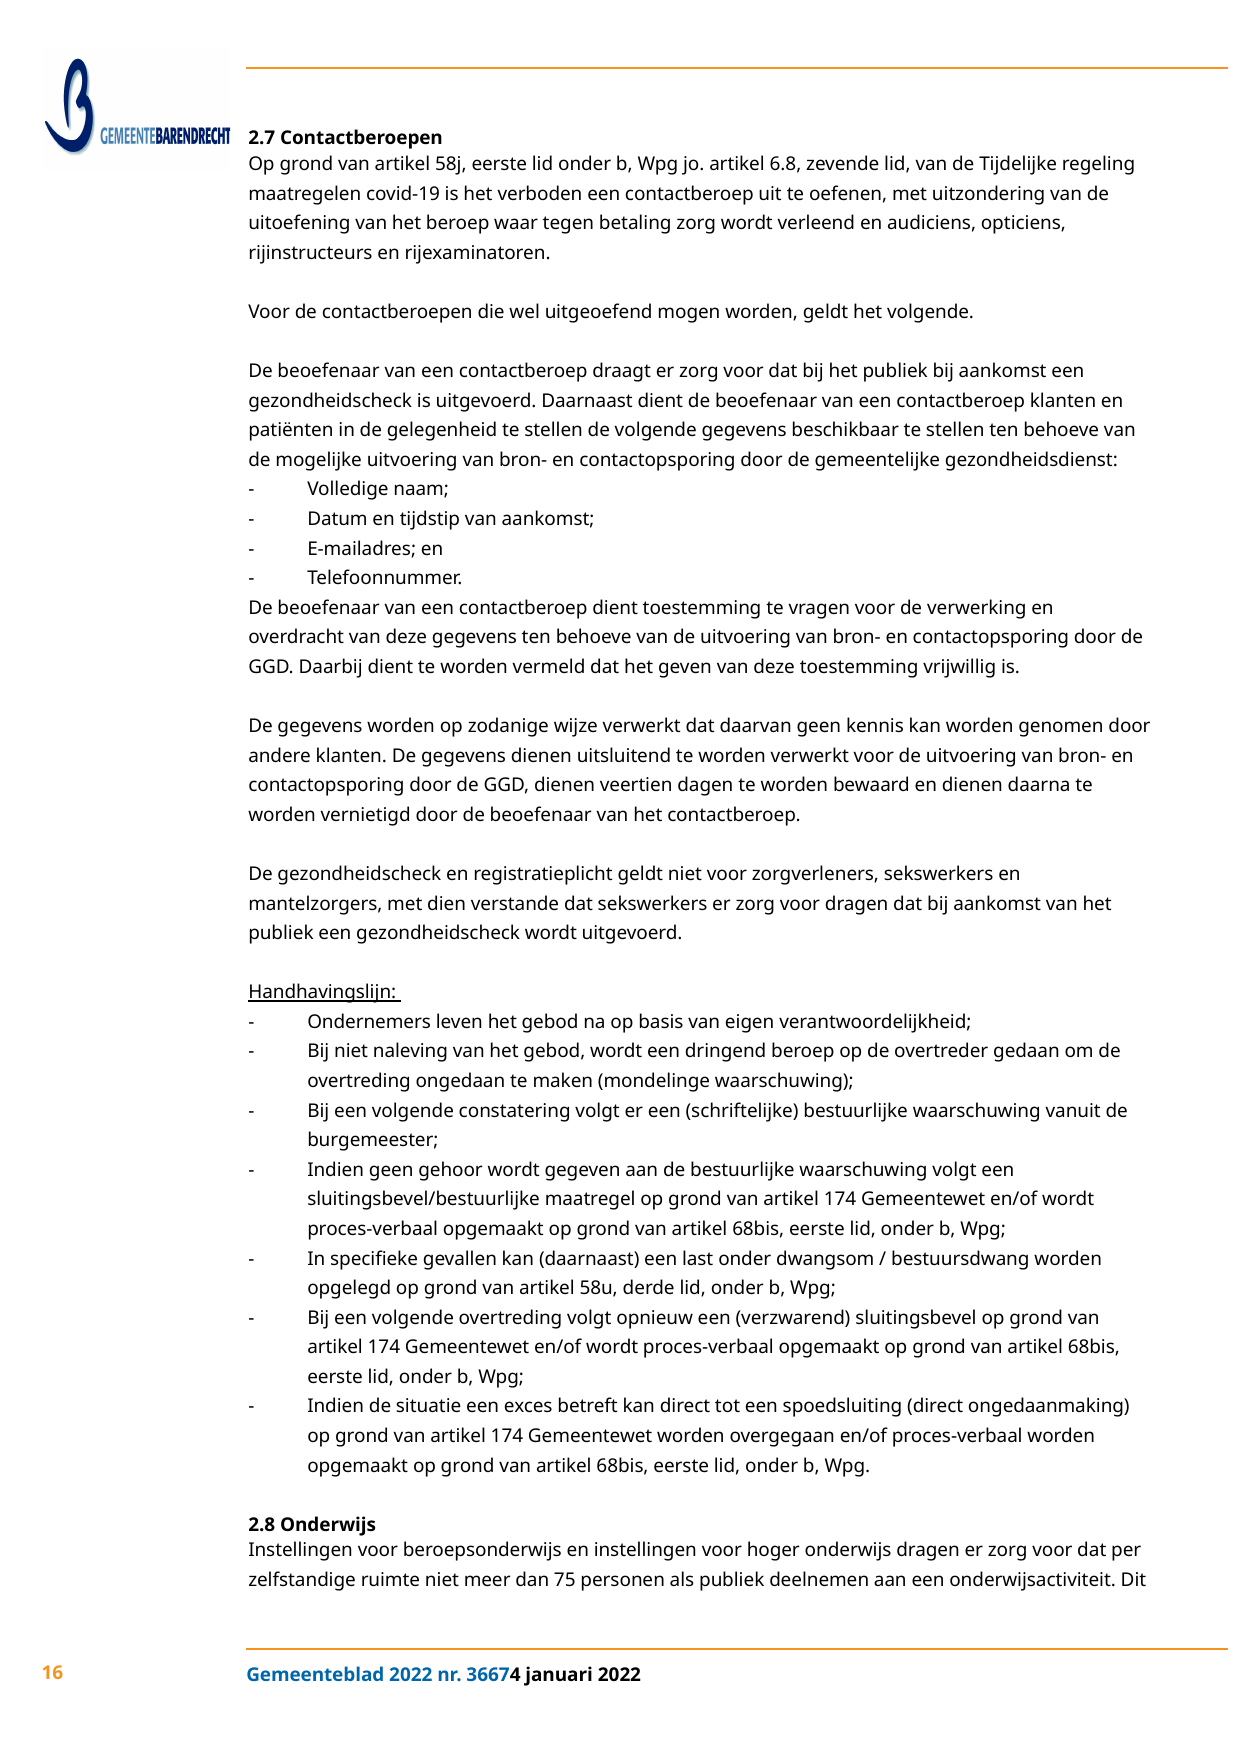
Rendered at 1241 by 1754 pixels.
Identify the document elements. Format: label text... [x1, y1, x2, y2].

list Bij niet naleving van het gebod, wordt een dringend beroep op de overtreder gedaan om de overtreding ongedaan te maken (mondelinge waarschuwing); [248, 1038, 1152, 1093]
list Telefoonnummer. [248, 564, 1152, 590]
text De gegevens worden op zodanige wijze verwerkt dat daarvan geen kennis kan worden genomen door andere klanten. De gegevens dienen uitsluitend te worden verwerkt voor de uitvoering van bron- en contactopsporing door de GGD, dienen veertien dagen te worden bewaard en dienen daarna te worden vernietigd door de beoefenaar van het contactberoep. [248, 712, 1152, 827]
text 2.8 Onderwijs [248, 1511, 1152, 1537]
list Datum en tijdstip van aankomst; [248, 505, 1152, 531]
list Bij een volgende constatering volgt er een (schriftelijke) bestuurlijke waarschuwing vanuit de burgemeester; [248, 1097, 1152, 1152]
list In specifieke gevallen kan (daarnaast) een last onder dwangsom / bestuursdwang worden opgelegd op grond van artikel 58u, derde lid, onder b, Wpg; [248, 1245, 1152, 1300]
list E-mailadres; en [248, 535, 1152, 560]
text De gezondheidscheck en registratieplicht geldt niet voor zorgverleners, sekswerkers en mantelzorgers, met dien verstande dat sekswerkers er zorg voor dragen dat bij aankomst van het publiek een gezondheidscheck wordt uitgevoerd. [248, 860, 1152, 945]
list Bij een volgende overtreding volgt opnieuw een (verzwarend) sluitingsbevel op grond van artikel 174 Gemeentewet en/of wordt proces-verbaal opgemaakt op grond van artikel 68bis, eerste lid, onder b, Wpg; [248, 1304, 1152, 1389]
list Indien geen gehoor wordt gegeven aan de bestuurlijke waarschuwing volgt een sluitingsbevel/bestuurlijke maatregel op grond van artikel 174 Gemeentewet en/of wordt proces-verbaal opgemaakt op grond van artikel 68bis, eerste lid, onder b, Wpg; [248, 1156, 1152, 1241]
text De beoefenaar van een contactberoep draagt er zorg voor dat bij het publiek bij aankomst een gezondheidscheck is uitgevoerd. Daarnaast dient de beoefenaar van een contactberoep klanten en patiënten in de gelegenheid te stellen de volgende gegevens beschikbaar te stellen ten behoeve van de mogelijke uitvoering van bron- en contactopsporing door de gemeentelijke gezondheidsdienst: [248, 357, 1152, 472]
text 2.7 Contactberoepen [248, 124, 1152, 150]
text Voor de contactberoepen die wel uitgeoefend mogen worden, geldt het volgende. [248, 298, 1152, 324]
text De beoefenaar van een contactberoep dient toestemming te vragen voor de verwerking en overdracht van deze gegevens ten behoeve van de uitvoering van bron- en contactopsporing door de GGD. Daarbij dient te worden vermeld dat het geven van deze toestemming vrijwillig is. [248, 594, 1152, 679]
list Ondernemers leven het gebod na op basis van eigen verantwoordelijkheid; [248, 1008, 1152, 1034]
text Op grond van artikel 58j, eerste lid onder b, Wpg jo. artikel 6.8, zevende lid, van de Tijdelijke regeling maatregelen covid-19 is het verboden een contactberoep uit te oefenen, met uitzondering van de uitoefening van het beroep waar tegen betaling zorg wordt verleend en audiciens, opticiens, rijinstructeurs en rijexaminatoren. [248, 150, 1152, 264]
text Instellingen voor beroepsonderwijs en instellingen voor hoger onderwijs dragen er zorg voor dat per zelfstandige ruimte niet meer dan 75 personen als publiek deelnemen aan een onderwijsactiviteit. Dit [248, 1537, 1152, 1592]
list Volledige naam; [248, 476, 1152, 501]
text Handhavingslijn: [248, 978, 1152, 1004]
picture [41, 47, 231, 172]
list Indien de situatie een exces betreft kan direct tot een spoedsluiting (direct ongedaanmaking) op grond van artikel 174 Gemeentewet worden overgegaan en/of proces-verbaal worden opgemaakt op grond van artikel 68bis, eerste lid, onder b, Wpg. [248, 1393, 1152, 1477]
